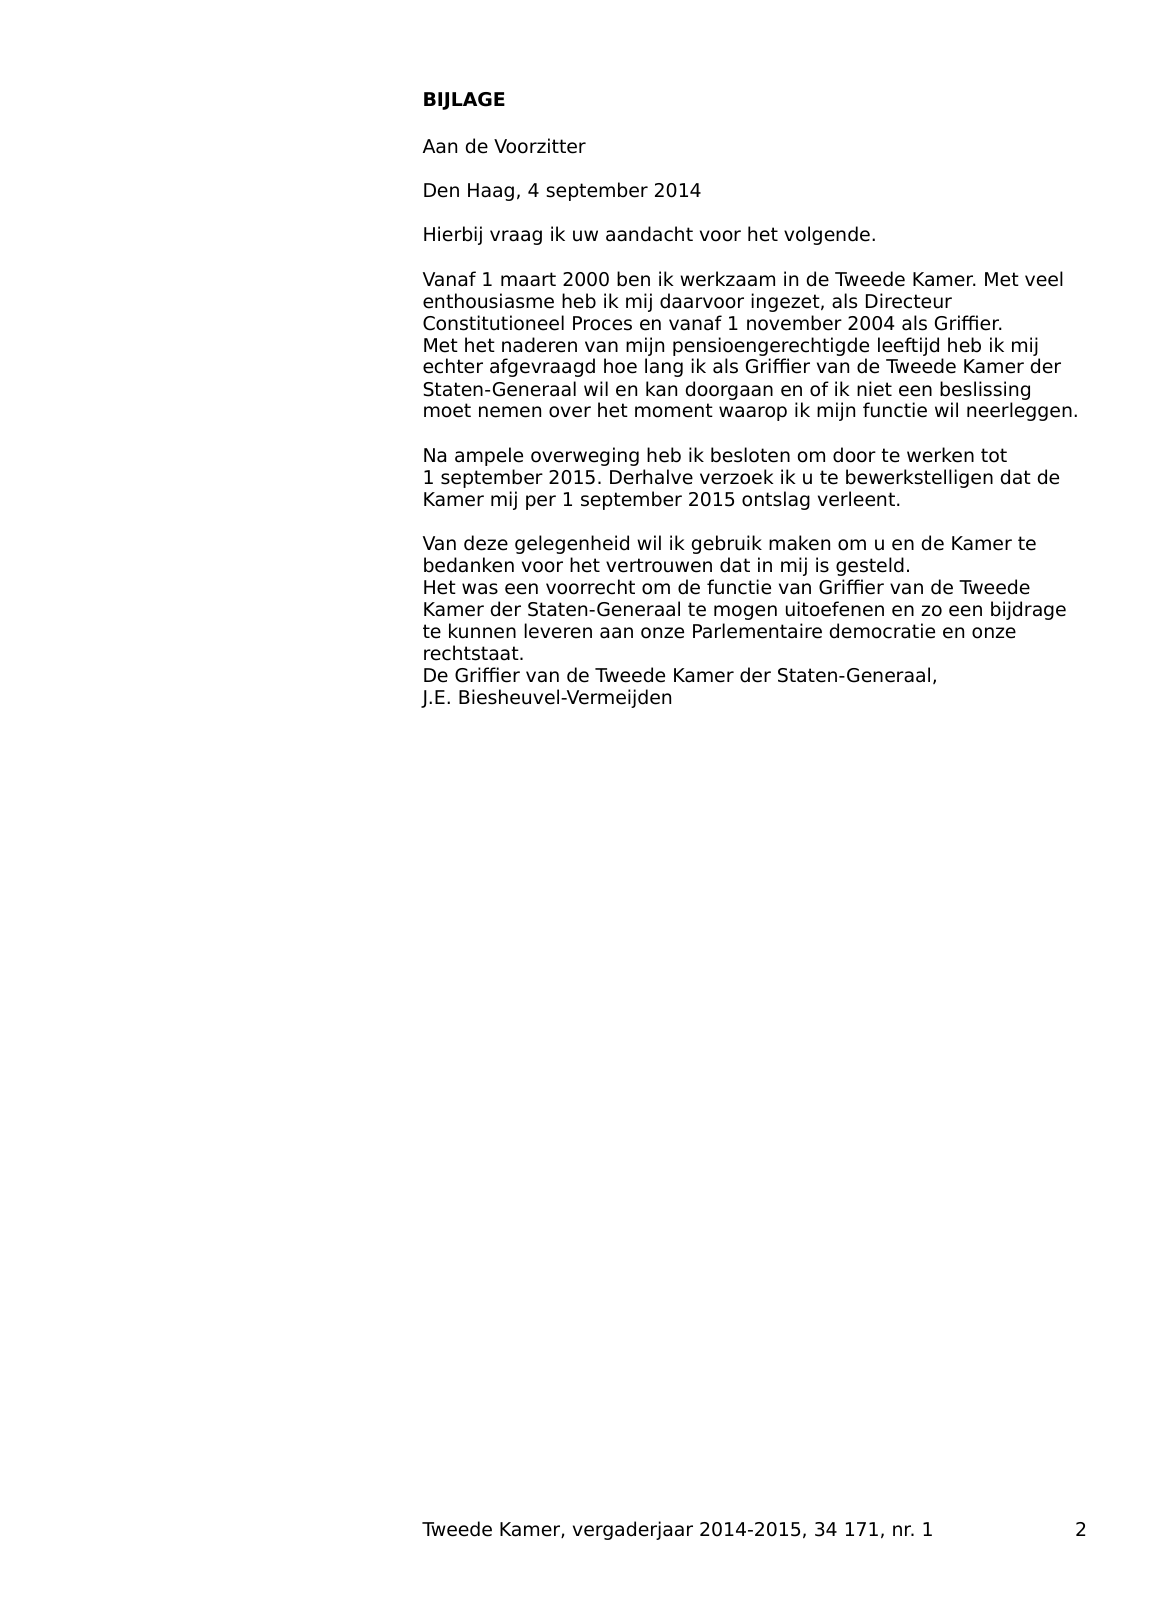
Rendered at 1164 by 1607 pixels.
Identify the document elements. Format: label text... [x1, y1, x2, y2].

text Het was een voorrecht om de functie van Griffier van de Tweede Kamer der Staten-Generaal te mogen uitoefenen en zo een bijdrage te kunnen leveren aan onze Parlementaire democratie en onze rechtstaat. [422, 577, 1087, 664]
text Den Haag, 4 september 2014 [422, 180, 1087, 202]
text Vanaf 1 maart 2000 ben ik werkzaam in de Tweede Kamer. Met veel enthousiasme heb ik mij daarvoor ingezet, als Directeur Constitutioneel Proces en vanaf 1 november 2004 als Griffier. [422, 268, 1087, 334]
text Van deze gelegenheid wil ik gebruik maken om u en de Kamer te bedanken voor het vertrouwen dat in mij is gesteld. [422, 533, 1087, 577]
text Met het naderen van mijn pensioengerechtigde leeftijd heb ik mij echter afgevraagd hoe lang ik als Griffier van de Tweede Kamer der Staten-Generaal wil en kan doorgaan en of ik niet een beslissing moet nemen over het moment waarop ik mijn functie wil neerleggen. [422, 334, 1087, 422]
text Na ampele overweging heb ik besloten om door te werken tot 1 september 2015. Derhalve verzoek ik u te bewerkstelligen dat de Kamer mij per 1 september 2015 ontslag verleent. [422, 444, 1087, 511]
text De Griffier van de Tweede Kamer der Staten-Generaal, J.E. Biesheuvel-Vermeijden [422, 664, 1087, 708]
subtitle BIJLAGE [77, 89, 1087, 111]
text Hierbij vraag ik uw aandacht voor het volgende. [422, 224, 1087, 246]
text Aan de Voorzitter [422, 136, 1087, 158]
